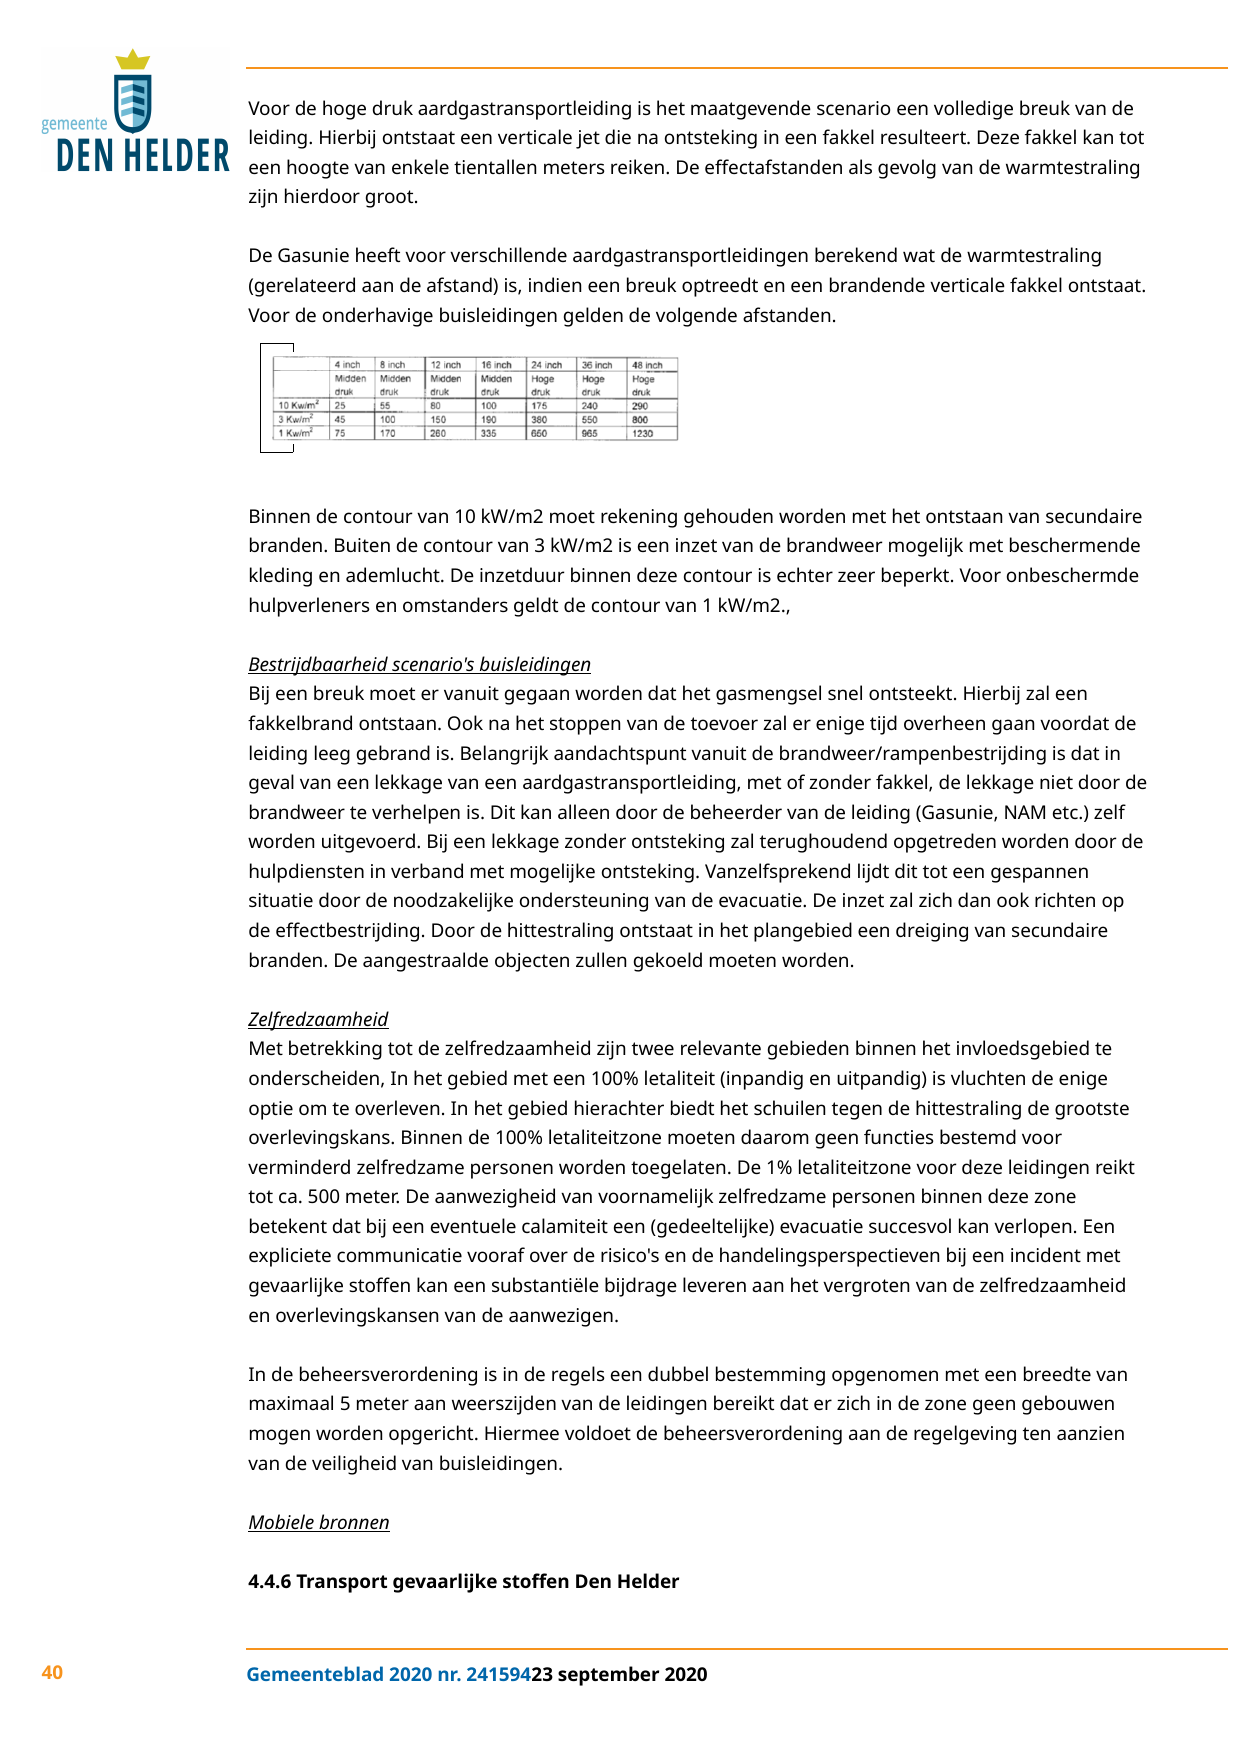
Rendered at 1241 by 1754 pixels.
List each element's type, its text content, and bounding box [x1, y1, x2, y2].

text Bij een breuk moet er vanuit gegaan worden dat het gasmengsel snel ontsteekt. Hierbij zal een fakkelbrand ontstaan. Ook na het stoppen van de toevoer zal er enige tijd overheen gaan voordat de leiding leeg gebrand is. Belangrijk aandachtspunt vanuit de brandweer/rampenbestrijding is dat in geval van een lekkage van een aardgastransportleiding, met of zonder fakkel, de lekkage niet door de [248, 681, 1152, 795]
picture [41, 47, 231, 172]
text In de beheersverordening is in de regels een dubbel bestemming opgenomen met een breedte van maximaal 5 meter aan weerszijden van de leidingen bereikt dat er zich in de zone geen gebouwen mogen worden opgericht. Hiermee voldoet de beheersverordening aan de regelgeving ten aanzien van de veiligheid van buisleidingen. [248, 1361, 1152, 1476]
picture [182, 144, 187, 165]
text brandweer te verhelpen is. Dit kan alleen door de beheerder van de leiding (Gasunie, NAM etc.) zelf worden uitgevoerd. Bij een lekkage zonder ontsteking zal terughoudend opgetreden worden door de hulpdiensten in verband met mogelijke ontsteking. Vanzelfsprekend lijdt dit tot een gespannen situatie door de noodzakelijke ondersteuning van de evacuatie. De inzet zal zich dan ook richten op de effectbestrijding. Door de hittestraling ontstaat in het plangebied een dreiging van secundaire branden. De aangestraalde objecten zullen gekoeld moeten worden. [248, 799, 1152, 973]
text Voor de hoge druk aardgastransportleiding is het maatgevende scenario een volledige breuk van de leiding. Hierbij ontstaat een verticale jet die na ontsteking in een fakkel resulteert. Deze fakkel kan tot een hoogte van enkele tientallen meters reiken. De effectafstanden als gevolg van de warmtestraling zijn hierdoor groot. [248, 95, 1152, 209]
picture [130, 157, 135, 172]
text De Gasunie heeft voor verschillende aardgastransportleidingen berekend wat de warmtestraling (gerelateerd aan de afstand) is, indien een breuk optreedt en een brandende verticale fakkel ontstaat. Voor de onderhavige buisleidingen gelden de volgende afstanden. [248, 243, 1152, 328]
picture [63, 144, 68, 165]
text Binnen de contour van 10 kW/m2 moet rekening gehouden worden met het ontstaan van secundaire branden. Buiten de contour van 3 kW/m2 is een inzet van de brandweer mogelijk met beschermende kleding en ademlucht. De inzetduur binnen deze contour is echter zeer beperkt. Voor onbeschermde hulpverleners en omstanders geldt de contour van 1 kW/m2., [248, 503, 1152, 618]
text Mobiele bronnen [248, 1509, 1152, 1535]
picture [268, 352, 683, 444]
text Bestrijdbaarheid scenario's buisleidingen [248, 651, 1152, 677]
text Zelfredzaamheid [248, 1006, 1152, 1032]
text Met betrekking tot de zelfredzaamheid zijn twee relevante gebieden binnen het invloedsgebied te onderscheiden, In het gebied met een 100% letaliteit (inpandig en uitpandig) is vluchten de enige optie om te overleven. In het gebied hierachter biedt het schuilen tegen de hittestraling de grootste overlevingskans. Binnen de 100% letaliteitzone moeten daarom geen functies bestemd voor verminderd zelfredzame personen worden toegelaten. De 1% letaliteitzone voor deze leidingen reikt tot ca. 500 meter. De aanwezigheid van voornamelijk zelfredzame personen binnen deze zone betekent dat bij een eventuele calamiteit een (gedeeltelijke) evacuatie succesvol kan verlopen. Een expliciete communicatie vooraf over de risico's en de handelingsperspectieven bij een incident met gevaarlijke stoffen kan een substantiële bijdrage leveren aan het vergroten van de zelfredzaamheid en overlevingskansen van de aanwezigen. [248, 1036, 1152, 1328]
picture [220, 160, 224, 172]
text 4.4.6 Transport gevaarlijke stoffen Den Helder [248, 1568, 1152, 1594]
picture [100, 154, 106, 172]
